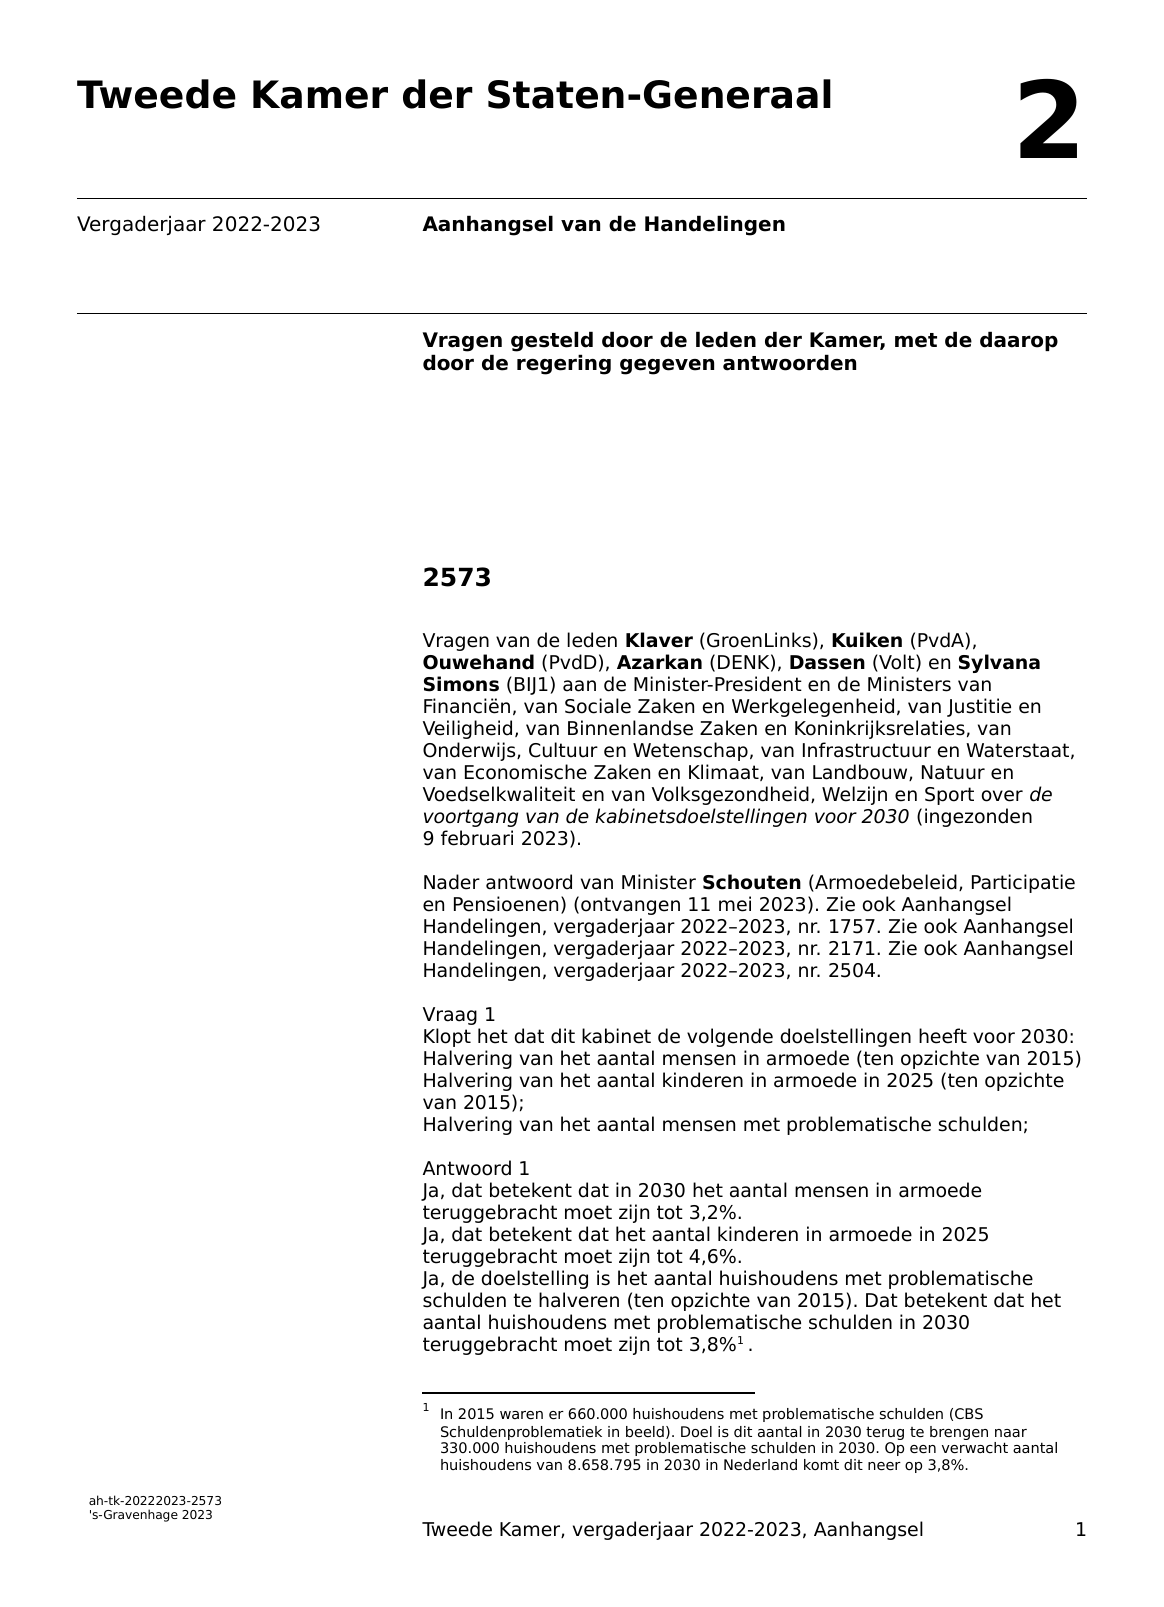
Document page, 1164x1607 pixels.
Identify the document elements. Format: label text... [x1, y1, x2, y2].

text 's-Gravenhage 2023 [88, 1508, 323, 1522]
text Vragen van de leden Klaver (GroenLinks), Kuiken (PvdA), Ouwehand (PvdD), Azarkan (DENK), Dassen (Volt) en Sylvana Simons (BIJ1) aan de Minister-President en de Ministers van Financiën, van Sociale Zaken en Werkgelegenheid, van Justitie en Veiligheid, van Binnenlandse Zaken en Koninkrijksrelaties, van Onderwijs, Cultuur en Wetenschap, van Infrastructuur en Waterstaat, van Economische Zaken en Klimaat, van Landbouw, Natuur en Voedselkwaliteit en van Volksgezondheid, Welzijn en Sport over de voortgang van de kabinetsdoelstellingen voor 2030 (ingezonden 9 februari 2023). [422, 630, 1087, 850]
text Halvering van het aantal kinderen in armoede in 2025 (ten opzichte van 2015); [422, 1070, 1087, 1114]
text Nader antwoord van Minister Schouten (Armoedebeleid, Participatie en Pensioenen) (ontvangen 11 mei 2023). Zie ook Aanhangsel Handelingen, vergaderjaar 2022–2023, nr. 1757. Zie ook Aanhangsel Handelingen, vergaderjaar 2022–2023, nr. 2171. Zie ook Aanhangsel Handelingen, vergaderjaar 2022–2023, nr. 2504. [422, 872, 1087, 982]
text 2573 [422, 563, 1087, 592]
text Ja, dat betekent dat het aantal kinderen in armoede in 2025 teruggebracht moet zijn tot 4,6%. [422, 1224, 1087, 1268]
text ah-tk-20222023-2573 [88, 1494, 323, 1508]
text Halvering van het aantal mensen met problematische schulden; [422, 1114, 1087, 1136]
table_header Tweede Kamer der Staten-Generaal [77, 59, 886, 198]
text In 2015 waren er 660.000 huishoudens met problematische schulden (CBS Schuldenproblematiek in beeld). Doel is dit aantal in 2030 terug te brengen naar 330.000 huishoudens met problematische schulden in 2030. Op een verwacht aantal huishoudens van 8.658.795 in 2030 in Nederland komt dit neer op 3,8%. [422, 1402, 1087, 1474]
table_cell [77, 314, 422, 375]
text Ja, dat betekent dat in 2030 het aantal mensen in armoede teruggebracht moet zijn tot 3,2%. [422, 1180, 1087, 1224]
text Vraag 1 [422, 1004, 1087, 1026]
text Klopt het dat dit kabinet de volgende doelstellingen heeft voor 2030: [422, 1026, 1087, 1048]
text Antwoord 1 [422, 1158, 1087, 1180]
table_header 2 [886, 59, 1087, 198]
table_cell Vergaderjaar 2022-2023 [77, 199, 422, 313]
text Halvering van het aantal mensen in armoede (ten opzichte van 2015) [422, 1048, 1087, 1070]
text Ja, de doelstelling is het aantal huishoudens met problematische schulden te halveren (ten opzichte van 2015). Dat betekent dat het aantal huishoudens met problematische schulden in 2030 teruggebracht moet zijn tot 3,8%. [422, 1268, 1087, 1356]
table_cell Vragen gesteld door de leden der Kamer, met de daarop door de regering gegeven antwoorden [422, 314, 1087, 375]
table_cell Aanhangsel van de Handelingen [422, 199, 1087, 313]
